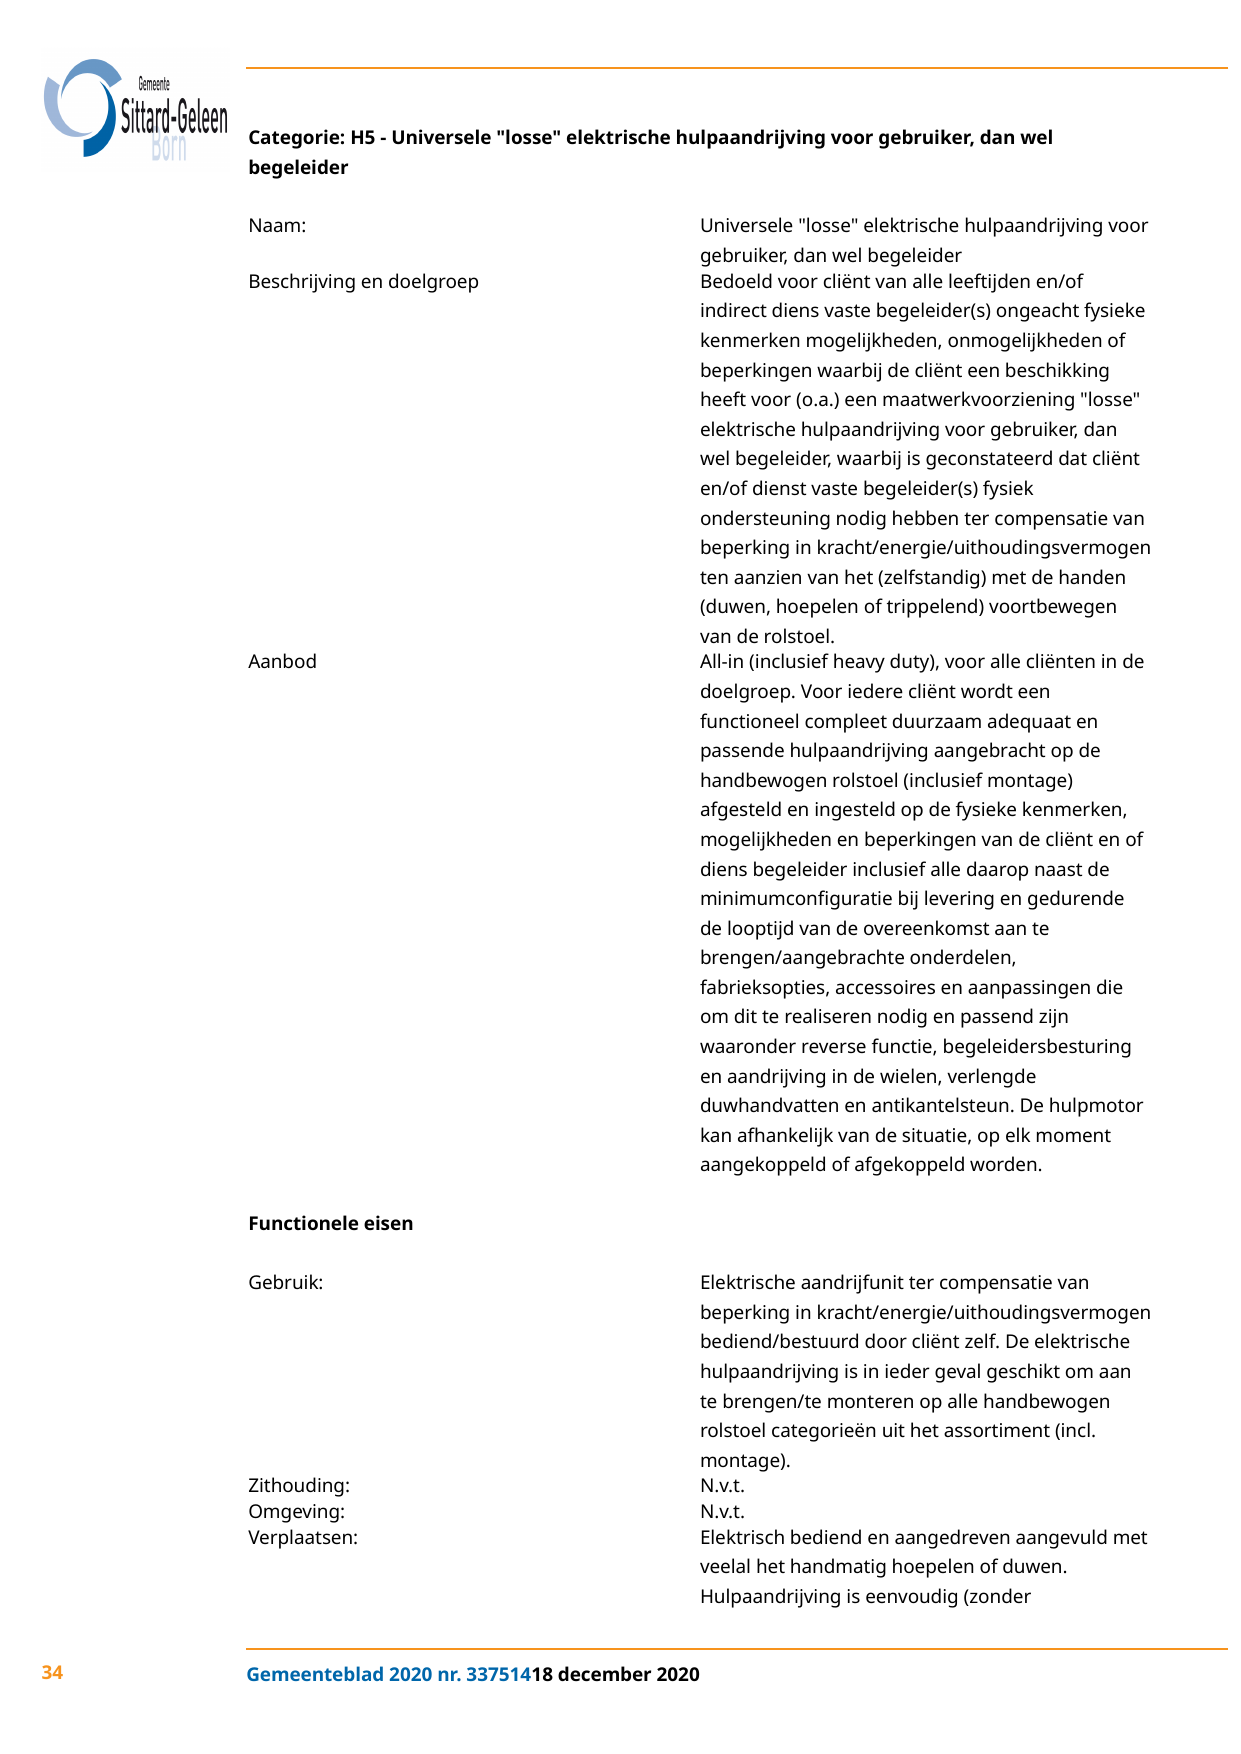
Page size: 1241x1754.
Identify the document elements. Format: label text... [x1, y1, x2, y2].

table_header Gebruik: [248, 1270, 700, 1473]
table_cell N.v.t. [700, 1499, 1152, 1524]
table_header Naam: [248, 213, 700, 268]
table_cell Aanbod [248, 649, 700, 1177]
table_cell N.v.t. [700, 1473, 1152, 1498]
table_cell Omgeving: [248, 1499, 700, 1524]
table_cell Zithouding: [248, 1473, 700, 1498]
picture [41, 47, 231, 172]
table_cell All-in (inclusief heavy duty), voor alle cliënten in de doelgroep. Voor iedere cliënt wordt een functioneel compleet duurzaam adequaat en passende hulpaandrijving aangebracht op de handbewogen rolstoel (inclusief montage) afgesteld en ingesteld op de fysieke kenmerken, mogelijkheden en beperkingen van de cliënt en of diens begeleider inclusief alle daarop naast de minimumconfiguratie bij levering en gedurende de looptijd van de overeenkomst aan te brengen/aangebrachte onderdelen, fabrieksopties, accessoires en aanpassingen die om dit te realiseren nodig en passend zijn waaronder reverse functie, begeleidersbesturing en aandrijving in de wielen, verlengde duwhandvatten en antikantelsteun. De hulpmotor kan afhankelijk van de situatie, op elk moment aangekoppeld of afgekoppeld worden. [700, 649, 1152, 1177]
table_cell Beschrijving en doelgroep [248, 268, 700, 649]
table_cell Bedoeld voor cliënt van alle leeftijden en/of indirect diens vaste begeleider(s) ongeacht fysieke kenmerken mogelijkheden, onmogelijkheden of beperkingen waarbij de cliënt een beschikking heeft voor (o.a.) een maatwerkvoorziening "losse" elektrische hulpaandrijving voor gebruiker, dan wel begeleider, waarbij is geconstateerd dat cliënt en/of dienst vaste begeleider(s) fysiek ondersteuning nodig hebben ter compensatie van beperking in kracht/energie/uithoudingsvermogen ten aanzien van het (zelfstandig) met de handen (duwen, hoepelen of trippelend) voortbewegen van de rolstoel. [700, 268, 1152, 649]
table_header Categorie: H5 - Universele "losse" elektrische hulpaandrijving voor gebruiker, dan wel begeleider [248, 125, 1152, 180]
text Functionele eisen [248, 1210, 1152, 1236]
table_header Universele "losse" elektrische hulpaandrijving voor gebruiker, dan wel begeleider [700, 213, 1152, 268]
table_header Elektrische aandrijfunit ter compensatie van beperking in kracht/energie/uithoudingsvermogen bediend/bestuurd door cliënt zelf. De elektrische hulpaandrijving is in ieder geval geschikt om aan te brengen/te monteren op alle handbewogen rolstoel categorieën uit het assortiment (incl. montage). [700, 1270, 1152, 1473]
table_cell Elektrisch bediend en aangedreven aangevuld met veelal het handmatig hoepelen of duwen. Hulpaandrijving is eenvoudig (zonder [700, 1524, 1152, 1609]
table_cell Verplaatsen: [248, 1524, 700, 1609]
